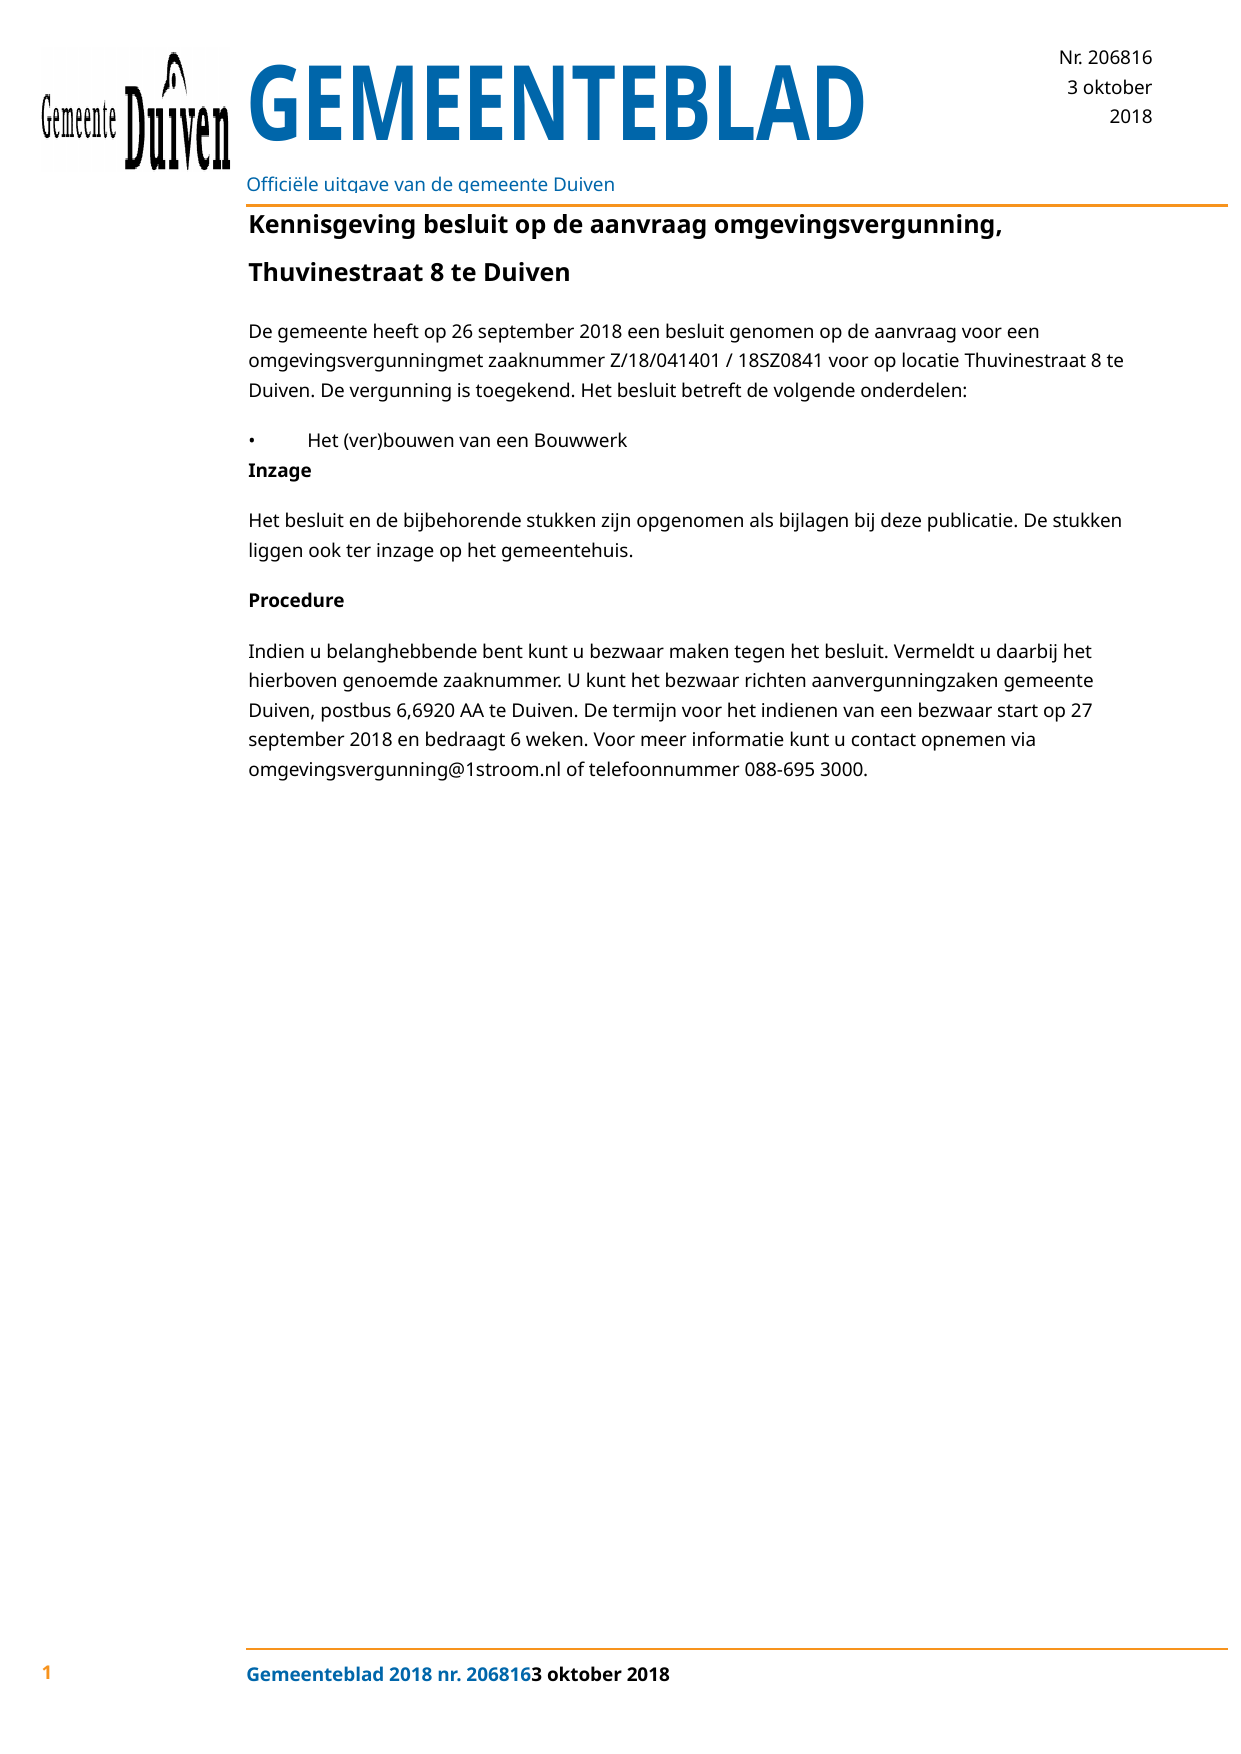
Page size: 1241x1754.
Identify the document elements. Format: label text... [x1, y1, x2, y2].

text Indien u belanghebbende bent kunt u bezwaar maken tegen het besluit. Vermeldt u daarbij het hierboven genoemde zaaknummer. U kunt het bezwaar richten aanvergunningzaken gemeente Duiven, postbus 6,6920 AA te Duiven. De termijn voor het indienen van een bezwaar start op 27 september 2018 en bedraagt 6 weken. Voor meer informatie kunt u contact opnemen via omgevingsvergunning@1stroom.nl of telefoonnummer 088-695 3000. [248, 638, 1152, 782]
text Inzage [248, 457, 1152, 483]
picture [41, 47, 231, 172]
list Het (ver)bouwen van een Bouwwerk [248, 427, 1152, 453]
text De gemeente heeft op 26 september 2018 een besluit genomen op de aanvraag voor een omgevingsvergunningmet zaaknummer Z/18/041401 / 18SZ0841 voor op locatie Thuvinestraat 8 te Duiven. De vergunning is toegekend. Het besluit betreft de volgende onderdelen: [248, 318, 1152, 403]
text Procedure [248, 587, 1152, 613]
text Het besluit en de bijbehorende stukken zijn opgenomen als bijlagen bij deze publicatie. De stukken liggen ook ter inzage op het gemeentehuis. [248, 507, 1152, 563]
text Kennisgeving besluit op de aanvraag omgevingsvergunning, Thuvinestraat 8 te Duiven [248, 207, 1152, 288]
